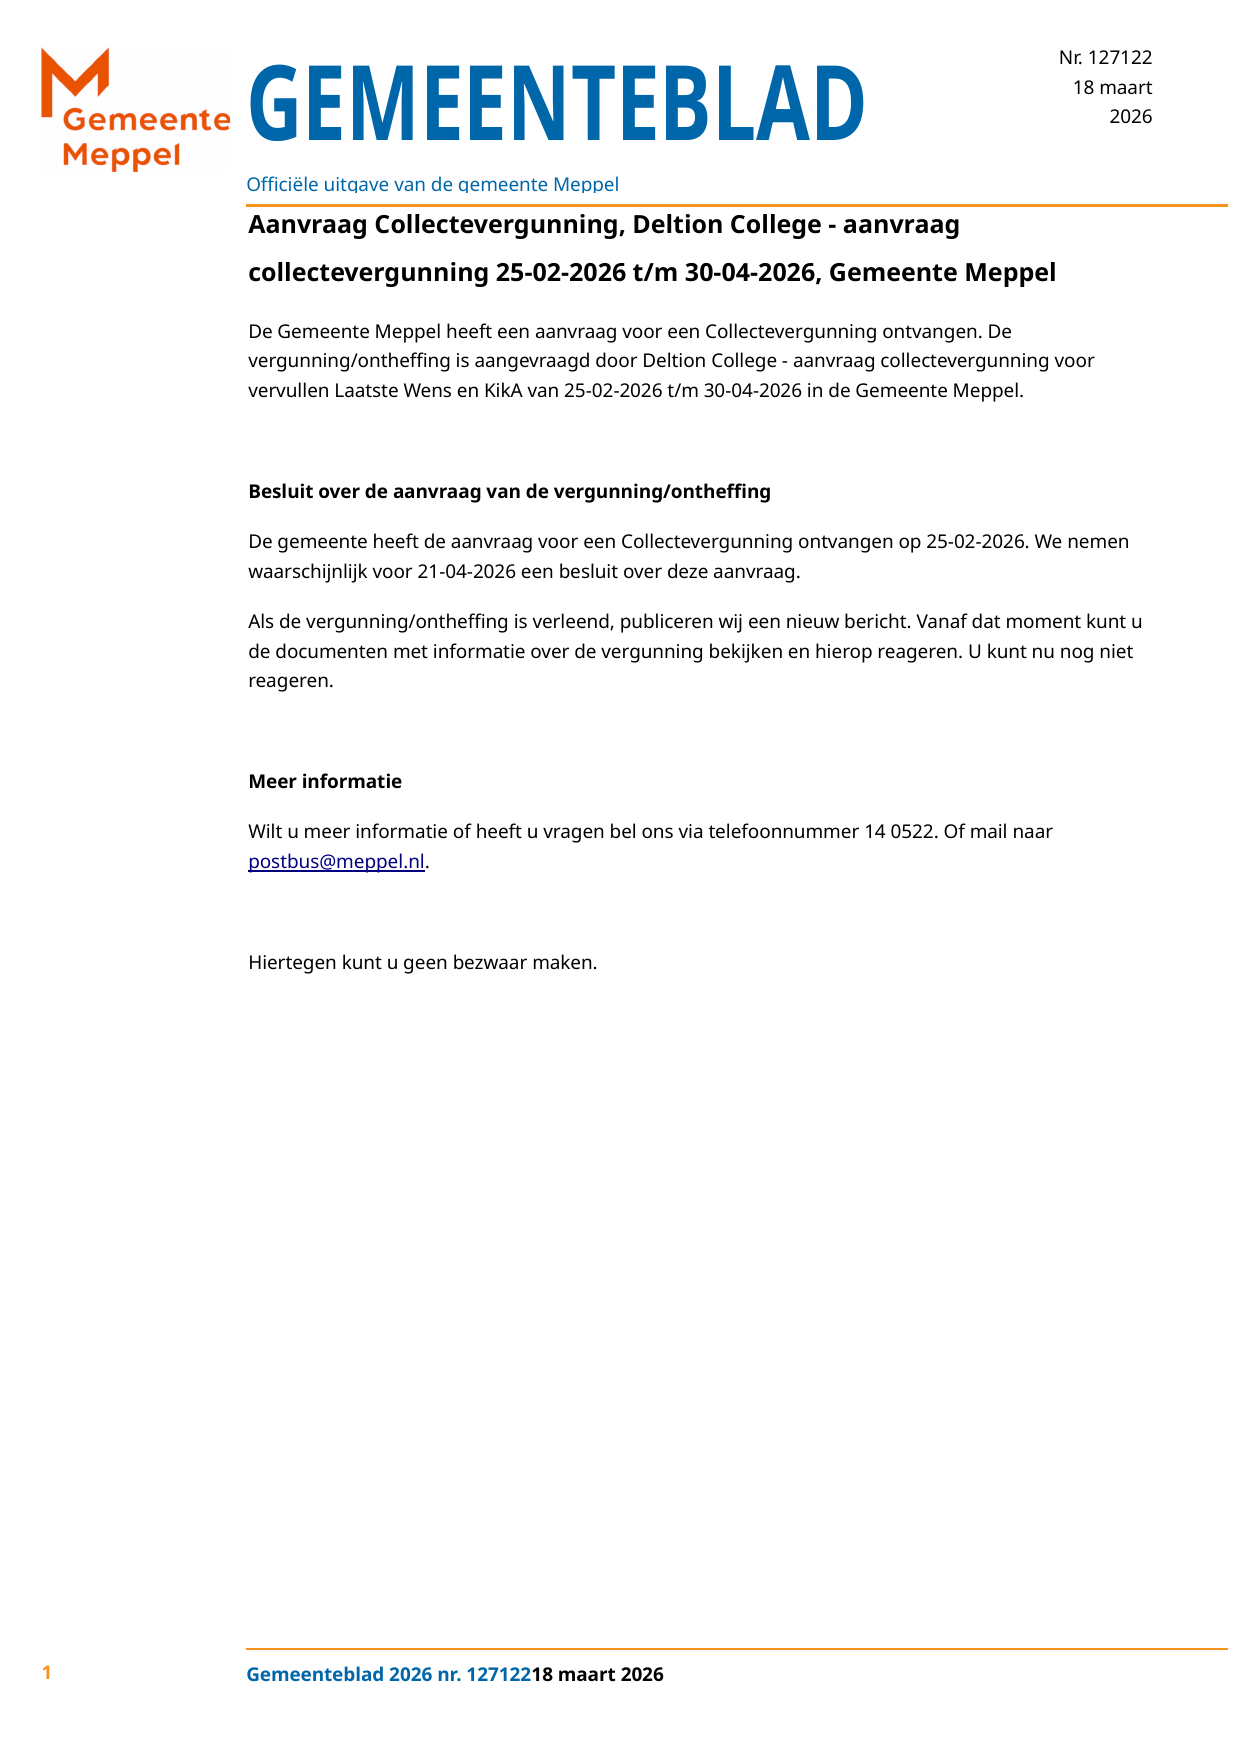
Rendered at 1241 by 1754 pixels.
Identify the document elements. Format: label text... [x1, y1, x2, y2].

text Meer informatie [248, 768, 1152, 794]
text De gemeente heeft de aanvraag voor een Collectevergunning ontvangen op 25-02-2026. We nemen waarschijnlijk voor 21-04-2026 een besluit over deze aanvraag. [248, 528, 1152, 584]
text Besluit over de aanvraag van de vergunning/ontheffing [248, 478, 1152, 504]
picture [41, 47, 231, 172]
text Wilt u meer informatie of heeft u vragen bel ons via telefoonnummer 14 0522. Of mail naar postbus@meppel.nl. [248, 819, 1152, 874]
text Hiertegen kunt u geen bezwaar maken. [248, 949, 1152, 975]
text Aanvraag Collectevergunning, Deltion College - aanvraag collectevergunning 25-02-2026 t/m 30-04-2026, Gemeente Meppel [248, 207, 1152, 288]
text De Gemeente Meppel heeft een aanvraag voor een Collectevergunning ontvangen. De vergunning/ontheffing is aangevraagd door Deltion College - aanvraag collectevergunning voor vervullen Laatste Wens en KikA van 25-02-2026 t/m 30-04-2026 in de Gemeente Meppel. [248, 318, 1152, 403]
text Als de vergunning/ontheffing is verleend, publiceren wij een nieuw bericht. Vanaf dat moment kunt u de documenten met informatie over de vergunning bekijken en hierop reageren. U kunt nu nog niet reageren. [248, 608, 1152, 693]
